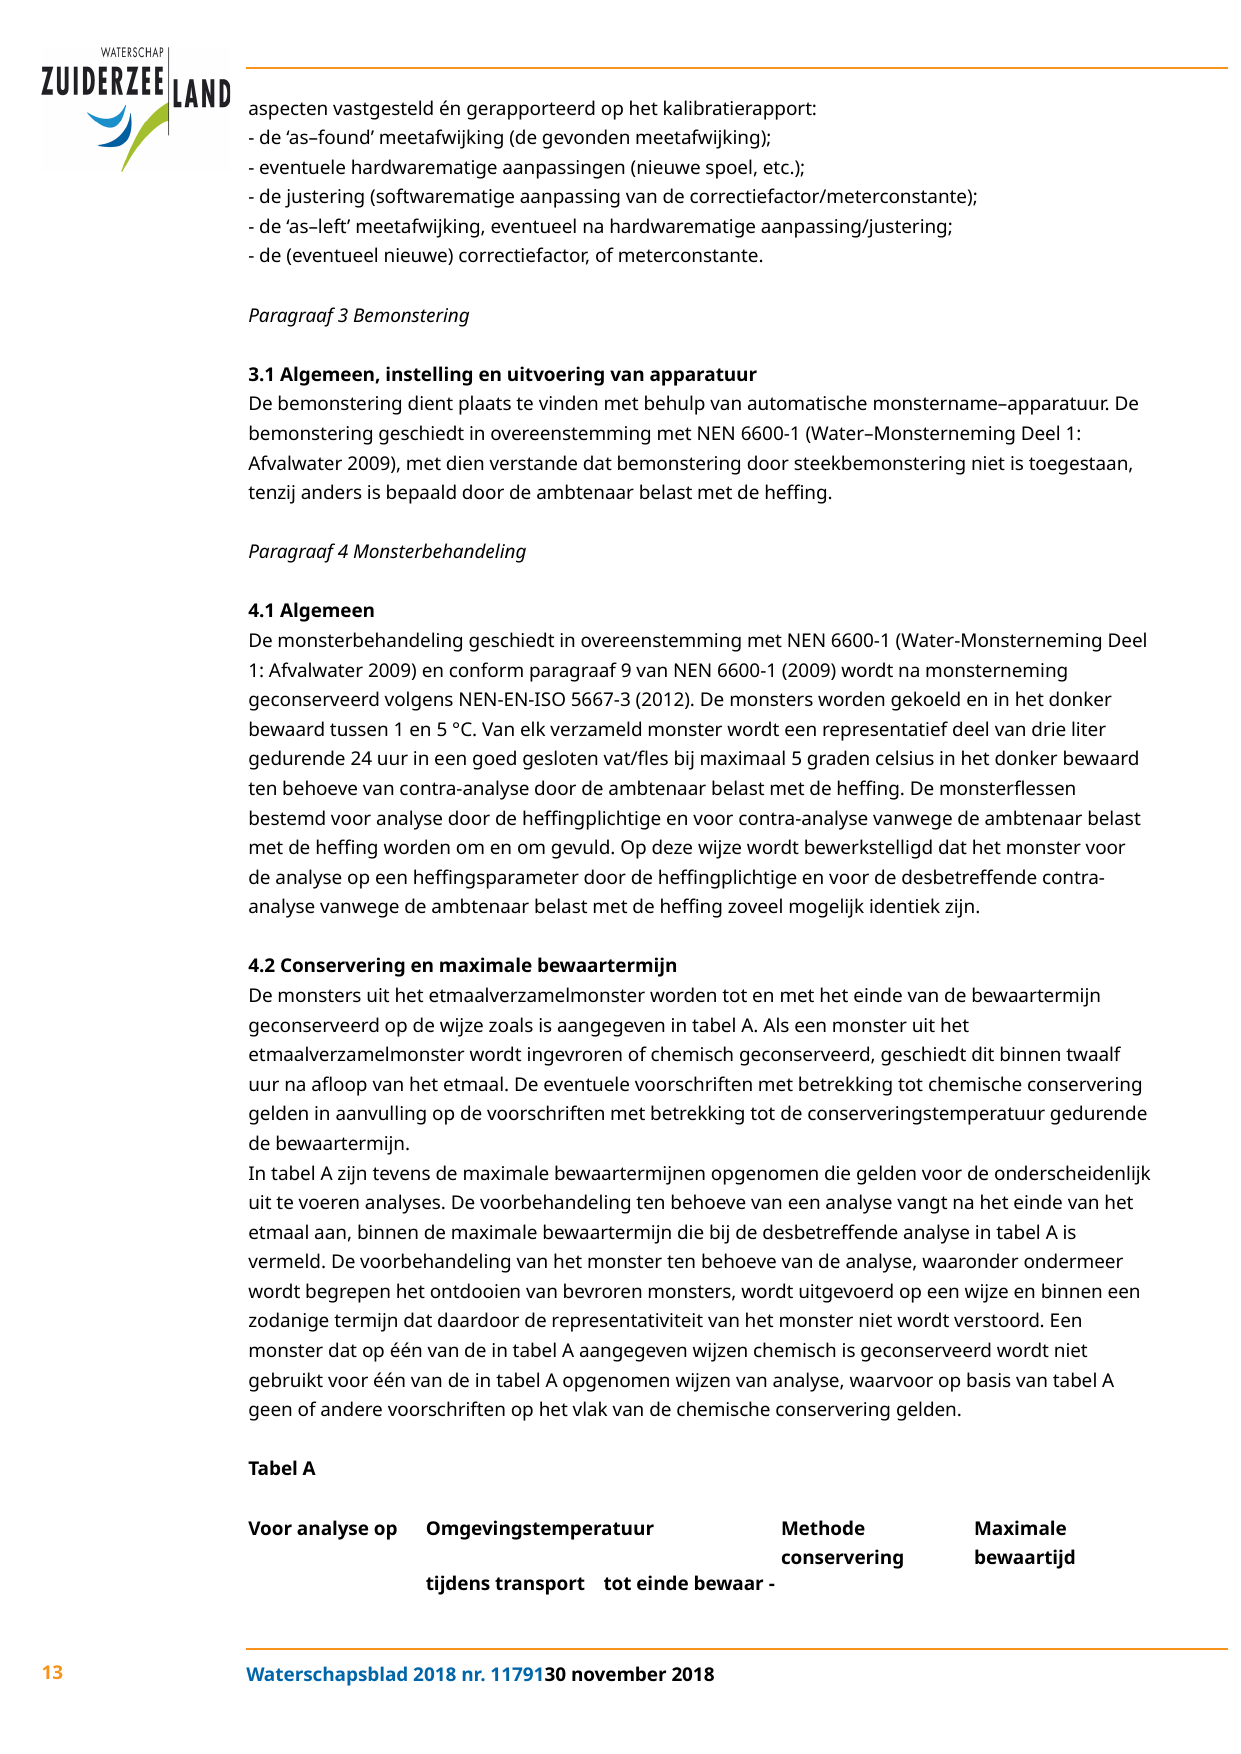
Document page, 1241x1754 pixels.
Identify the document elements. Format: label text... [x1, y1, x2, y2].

table_cell [974, 1570, 1152, 1596]
text - de justering (softwarematige aanpassing van de correctiefactor/meterconstante); [248, 183, 1152, 209]
text De monsterbehandeling geschiedt in overeenstemming met NEN 6600-1 (Water-Monsterneming Deel 1: Afvalwater 2009) en conform paragraaf 9 van NEN 6600-1 (2009) wordt na monsterneming geconserveerd volgens NEN-EN-ISO 5667-3 (2012). De monsters worden gekoeld en in het donker bewaard tussen 1 en 5 °C. Van elk verzameld monster wordt een representatief deel van drie liter gedurende 24 uur in een goed gesloten vat/fles bij maximaal 5 graden celsius in het donker bewaard ten behoeve van contra-analyse door de ambtenaar belast met de heffing. De monsterflessen bestemd voor analyse door de heffingplichtige en voor contra-analyse vanwege de ambtenaar belast met de heffing worden om en om gevuld. Op deze wijze wordt bewerkstelligd dat het monster voor de analyse op een heffingsparameter door de heffingplichtige en voor de desbetreffende contra-analyse vanwege de ambtenaar belast met de heffing zoveel mogelijk identiek zijn. [248, 627, 1152, 919]
text 3.1 Algemeen, instelling en uitvoering van apparatuur [248, 361, 1152, 387]
text In tabel A zijn tevens de maximale bewaartermijnen opgenomen die gelden voor de onderscheidenlijk uit te voeren analyses. De voorbehandeling ten behoeve van een analyse vangt na het einde van het etmaal aan, binnen de maximale bewaartermijn die bij de desbetreffende analyse in tabel A is vermeld. De voorbehandeling van het monster ten behoeve van de analyse, waaronder ondermeer wordt begrepen het ontdooien van bevroren monsters, wordt uitgevoerd op een wijze en binnen een zodanige termijn dat daardoor de representativiteit van het monster niet wordt verstoord. Een monster dat op één van de in tabel A aangegeven wijzen chemisch is geconserveerd wordt niet gebruikt voor één van de in tabel A opgenomen wijzen van analyse, waarvoor op basis van tabel A geen of andere voorschriften op het vlak van de chemische conservering gelden. [248, 1160, 1152, 1422]
table_cell [781, 1570, 974, 1596]
text 4.2 Conservering en maximale bewaartermijn [248, 953, 1152, 978]
table_header Omgevingstemperatuur [426, 1515, 781, 1570]
text - de ‘as–left’ meetafwijking, eventueel na hardwarematige aanpassing/justering; [248, 213, 1152, 239]
text 4.1 Algemeen [248, 598, 1152, 623]
table_header Maximale bewaartijd [974, 1515, 1152, 1570]
picture [41, 47, 231, 172]
table_cell tot einde bewaar [603, 1570, 781, 1596]
text De monsters uit het etmaalverzamelmonster worden tot en met het einde van de bewaartermijn geconserveerd op de wijze zoals is aangegeven in tabel A. Als een monster uit het etmaalverzamelmonster wordt ingevroren of chemisch geconserveerd, geschiedt dit binnen twaalf uur na afloop van het etmaal. De eventuele voorschriften met betrekking tot chemische conservering gelden in aanvulling op de voorschriften met betrekking tot de conserveringstemperatuur gedurende de bewaartermijn. [248, 982, 1152, 1156]
text - de (eventueel nieuwe) correctiefactor, of meterconstante. [248, 243, 1152, 268]
table_cell tijdens transport [426, 1570, 603, 1596]
table_header Voor analyse op [248, 1515, 426, 1570]
table_header Methode conservering [781, 1515, 974, 1570]
text Tabel A [248, 1456, 1152, 1481]
text - eventuele hardwarematige aanpassingen (nieuwe spoel, etc.); [248, 154, 1152, 180]
text Paragraaf 4 Monsterbehandeling [248, 538, 1152, 564]
text Paragraaf 3 Bemonstering [248, 302, 1152, 328]
text aspecten vastgesteld én gerapporteerd op het kalibratierapport: [248, 95, 1152, 121]
text - de ‘as–found’ meetafwijking (de gevonden meetafwijking); [248, 124, 1152, 150]
table_cell [248, 1570, 426, 1596]
text De bemonstering dient plaats te vinden met behulp van automatische monstername–apparatuur. De bemonstering geschiedt in overeenstemming met NEN 6600-1 (Water–Monsterneming Deel 1: Afvalwater 2009), met dien verstande dat bemonstering door steekbemonstering niet is toegestaan, tenzij anders is bepaald door de ambtenaar belast met de heffing. [248, 391, 1152, 505]
